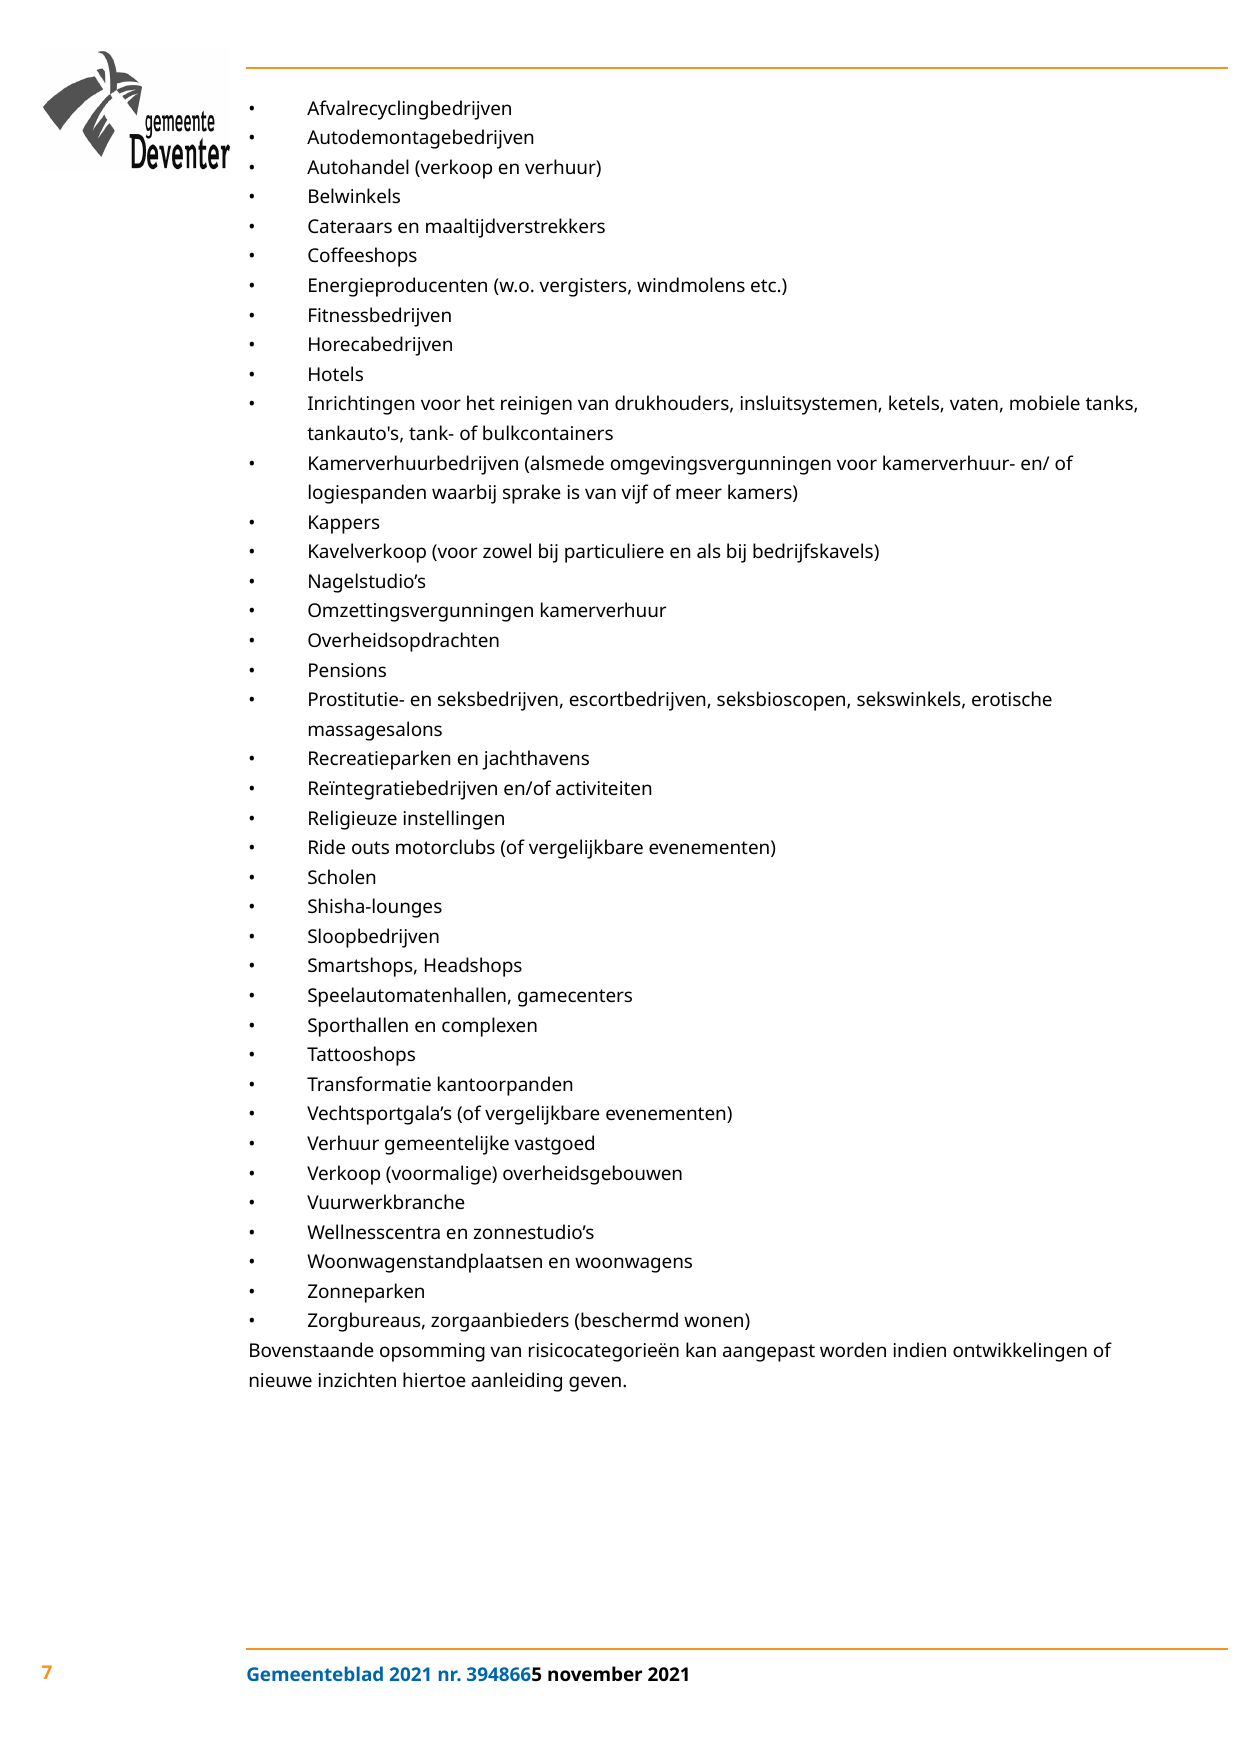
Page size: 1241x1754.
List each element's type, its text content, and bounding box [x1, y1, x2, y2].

list Woonwagenstandplaatsen en woonwagens [248, 1248, 1152, 1274]
text Bovenstaande opsomming van risicocategorieën kan aangepast worden indien ontwikkelingen of nieuwe inzichten hiertoe aanleiding geven. [248, 1337, 1152, 1393]
list Scholen [248, 864, 1152, 890]
list Vechtsportgala’s (of vergelijkbare evenementen) [248, 1101, 1152, 1126]
list Cateraars en maaltijdverstrekkers [248, 213, 1152, 239]
list Horecabedrijven [248, 331, 1152, 357]
list Energieproducenten (w.o. vergisters, windmolens etc.) [248, 272, 1152, 298]
list Autodemontagebedrijven [248, 124, 1152, 150]
list Kamerverhuurbedrijven (alsmede omgevingsvergunningen voor kamerverhuur- en/ of logiespanden waarbij sprake is van vijf of meer kamers) [248, 450, 1152, 505]
list Hotels [248, 361, 1152, 387]
list Verhuur gemeentelijke vastgoed [248, 1130, 1152, 1156]
list Fitnessbedrijven [248, 302, 1152, 328]
list Afvalrecyclingbedrijven [248, 95, 1152, 121]
list Vuurwerkbranche [248, 1189, 1152, 1215]
list Overheidsopdrachten [248, 627, 1152, 653]
list Recreatieparken en jachthavens [248, 746, 1152, 771]
list Belwinkels [248, 183, 1152, 209]
list Religieuze instellingen [248, 805, 1152, 831]
list Verkoop (voormalige) overheidsgebouwen [248, 1160, 1152, 1186]
list Inrichtingen voor het reinigen van drukhouders, insluitsystemen, ketels, vaten, mobiele tanks, tankauto's, tank- of bulkcontainers [248, 391, 1152, 446]
list Zonneparken [248, 1278, 1152, 1304]
list Smartshops, Headshops [248, 953, 1152, 978]
picture [41, 47, 231, 172]
list Coffeeshops [248, 243, 1152, 268]
list Tattooshops [248, 1041, 1152, 1067]
list Prostitutie- en seksbedrijven, escortbedrijven, seksbioscopen, sekswinkels, erotische massagesalons [248, 686, 1152, 742]
list Omzettingsvergunningen kamerverhuur [248, 598, 1152, 623]
list Wellnesscentra en zonnestudio’s [248, 1219, 1152, 1245]
list Kappers [248, 509, 1152, 535]
list Kavelverkoop (voor zowel bij particuliere en als bij bedrijfskavels) [248, 538, 1152, 564]
list Zorgbureaus, zorgaanbieders (beschermd wonen) [248, 1308, 1152, 1333]
list Transformatie kantoorpanden [248, 1071, 1152, 1097]
list Sporthallen en complexen [248, 1012, 1152, 1038]
list Nagelstudio’s [248, 568, 1152, 594]
list Ride outs motorclubs (of vergelijkbare evenementen) [248, 834, 1152, 860]
list Reïntegratiebedrijven en/of activiteiten [248, 775, 1152, 801]
list Shisha-lounges [248, 893, 1152, 919]
list Pensions [248, 657, 1152, 683]
list Autohandel (verkoop en verhuur) [248, 154, 1152, 180]
list Speelautomatenhallen, gamecenters [248, 982, 1152, 1008]
list Sloopbedrijven [248, 923, 1152, 949]
